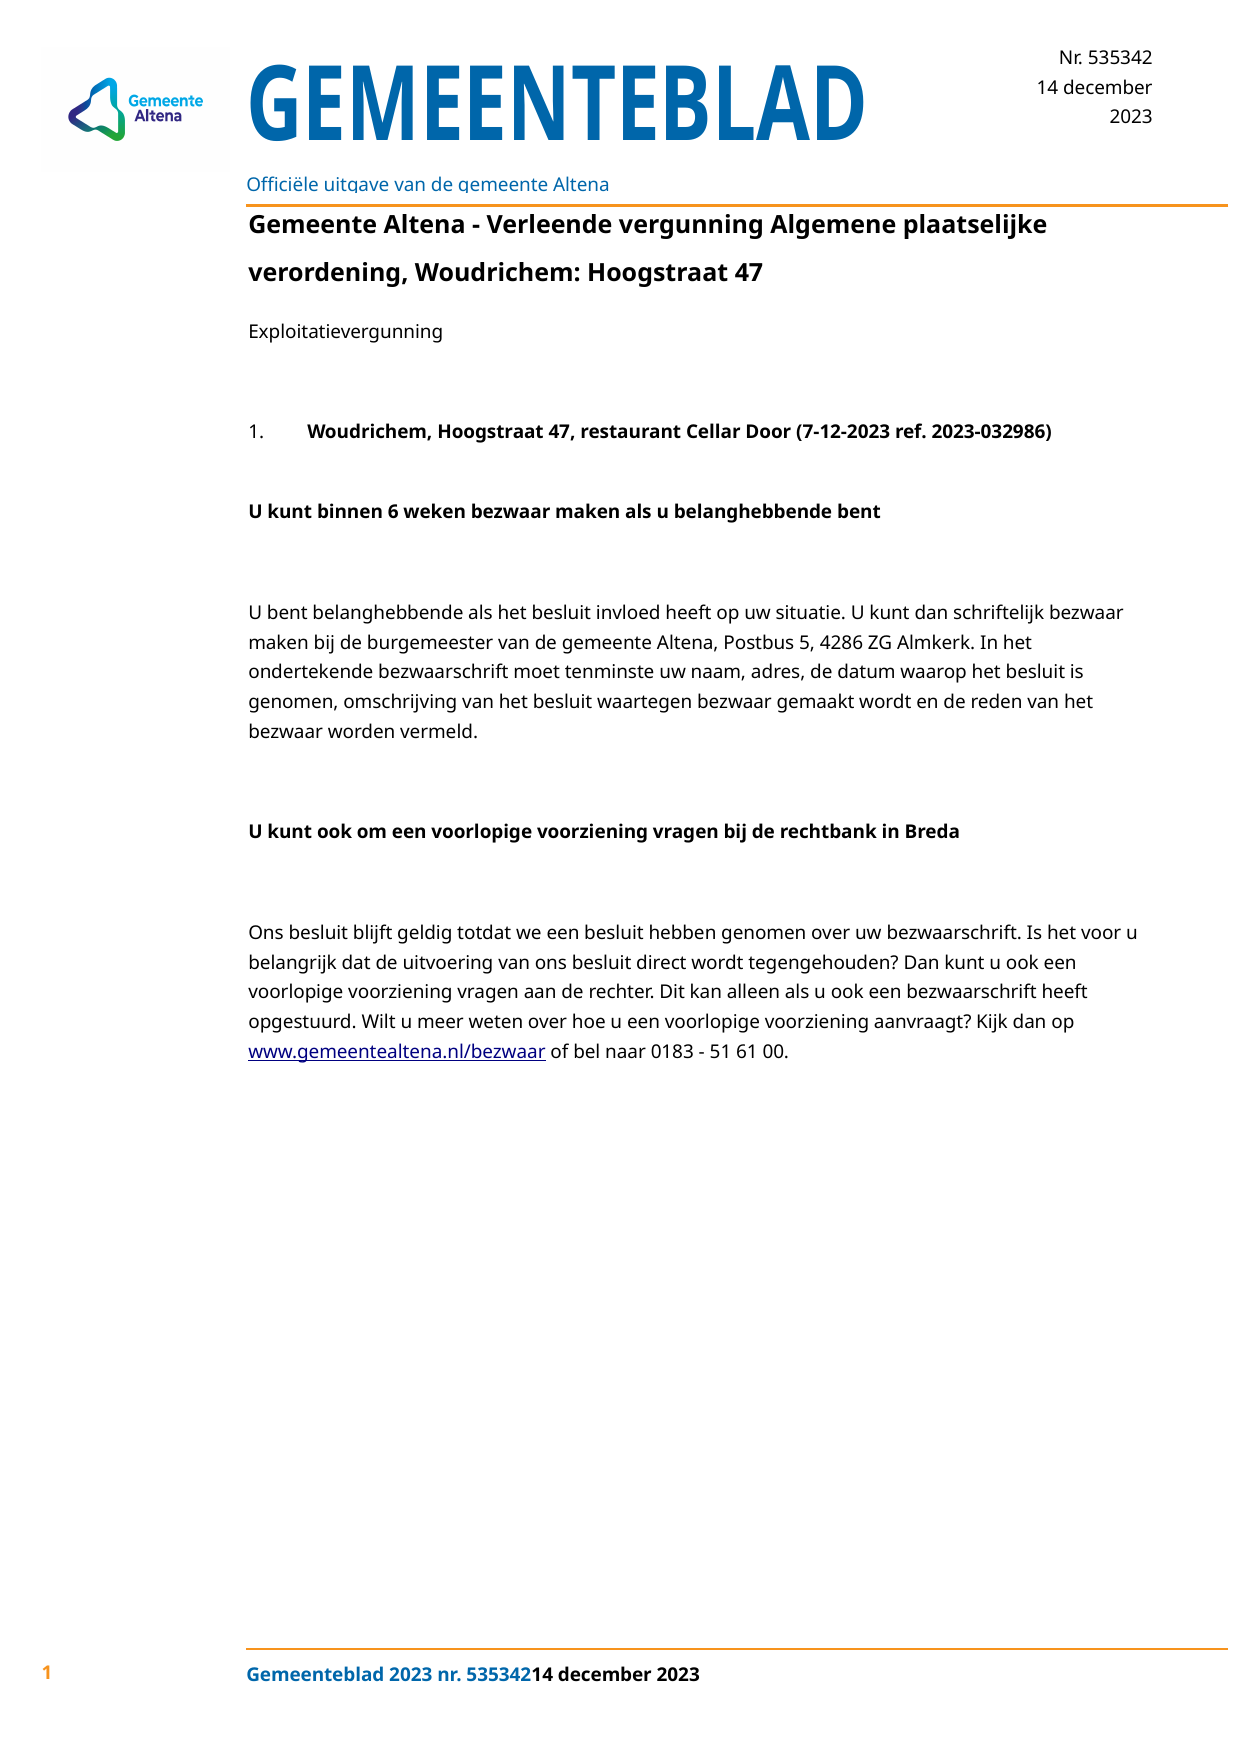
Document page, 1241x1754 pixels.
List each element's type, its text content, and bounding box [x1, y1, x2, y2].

text Ons besluit blijft geldig totdat we een besluit hebben genomen over uw bezwaarschrift. Is het voor u belangrijk dat de uitvoering van ons besluit direct wordt tegengehouden? Dan kunt u ook een voorlopige voorziening vragen aan de rechter. Dit kan alleen als u ook een bezwaarschrift heeft opgestuurd. Wilt u meer weten over hoe u een voorlopige voorziening aanvraagt? Kijk dan op www.gemeentealtena.nl/bezwaar of bel naar 0183 - 51 61 00. [248, 919, 1152, 1064]
text U kunt ook om een voorlopige voorziening vragen bij de rechtbank in Breda [248, 819, 1152, 844]
text Gemeente Altena - Verleende vergunning Algemene plaatselijke verordening, Woudrichem: Hoogstraat 47 [248, 207, 1152, 288]
picture [41, 47, 231, 172]
text Exploitatievergunning [248, 318, 1152, 344]
list Woudrichem, Hoogstraat 47, restaurant Cellar Door (7-12-2023 ref. 2023-032986) [248, 419, 1152, 444]
text U kunt binnen 6 weken bezwaar maken als u belanghebbende bent [248, 499, 1152, 524]
text U bent belanghebbende als het besluit invloed heeft op uw situatie. U kunt dan schriftelijk bezwaar maken bij de burgemeester van de gemeente Altena, Postbus 5, 4286 ZG Almkerk. In het ondertekende bezwaarschrift moet tenminste uw naam, adres, de datum waarop het besluit is genomen, omschrijving van het besluit waartegen bezwaar gemaakt wordt en de reden van het bezwaar worden vermeld. [248, 599, 1152, 744]
